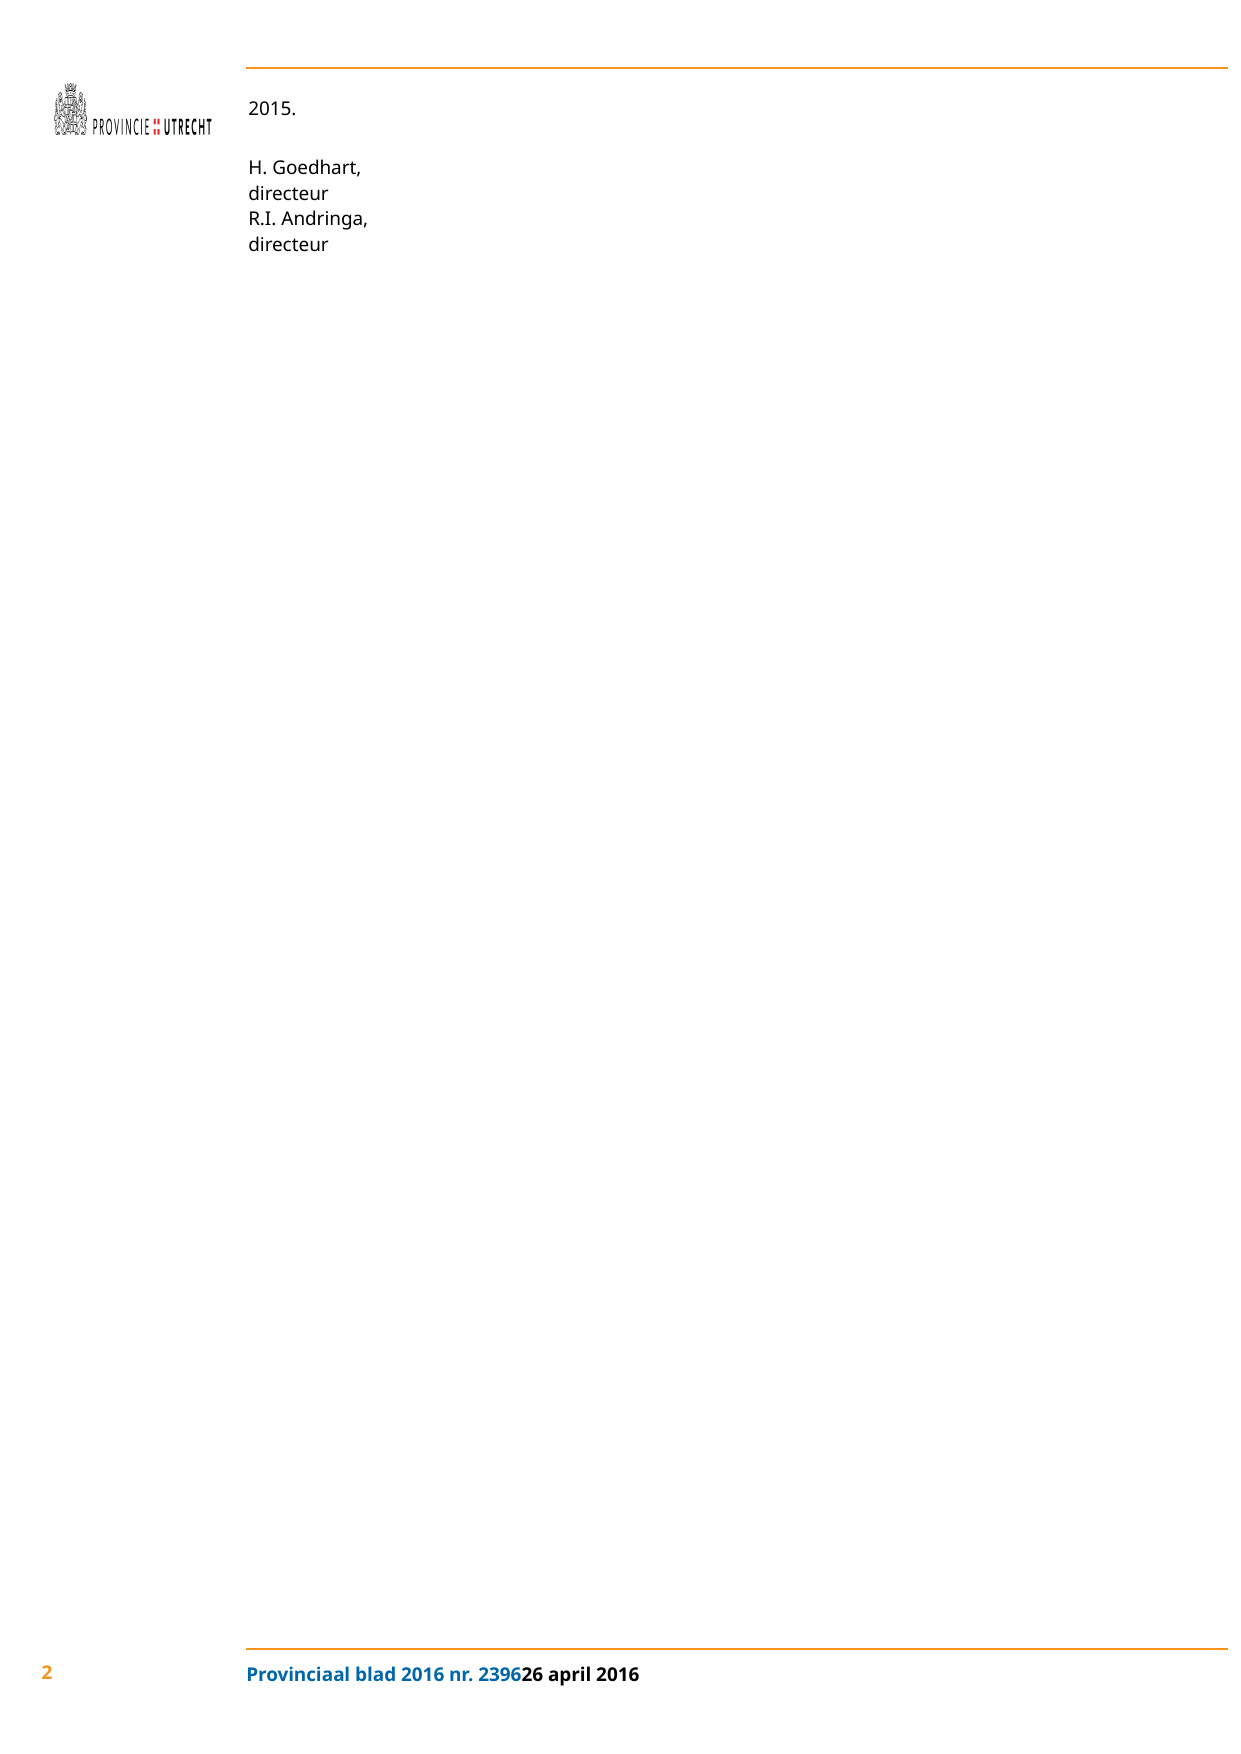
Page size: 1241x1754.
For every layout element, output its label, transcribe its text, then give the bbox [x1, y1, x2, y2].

text 2015. [248, 95, 1152, 121]
picture [41, 47, 231, 172]
text directeur [248, 231, 1152, 257]
text R.I. Andringa, [248, 205, 1152, 231]
text directeur [248, 180, 1152, 205]
text H. Goedhart, [248, 154, 1152, 180]
